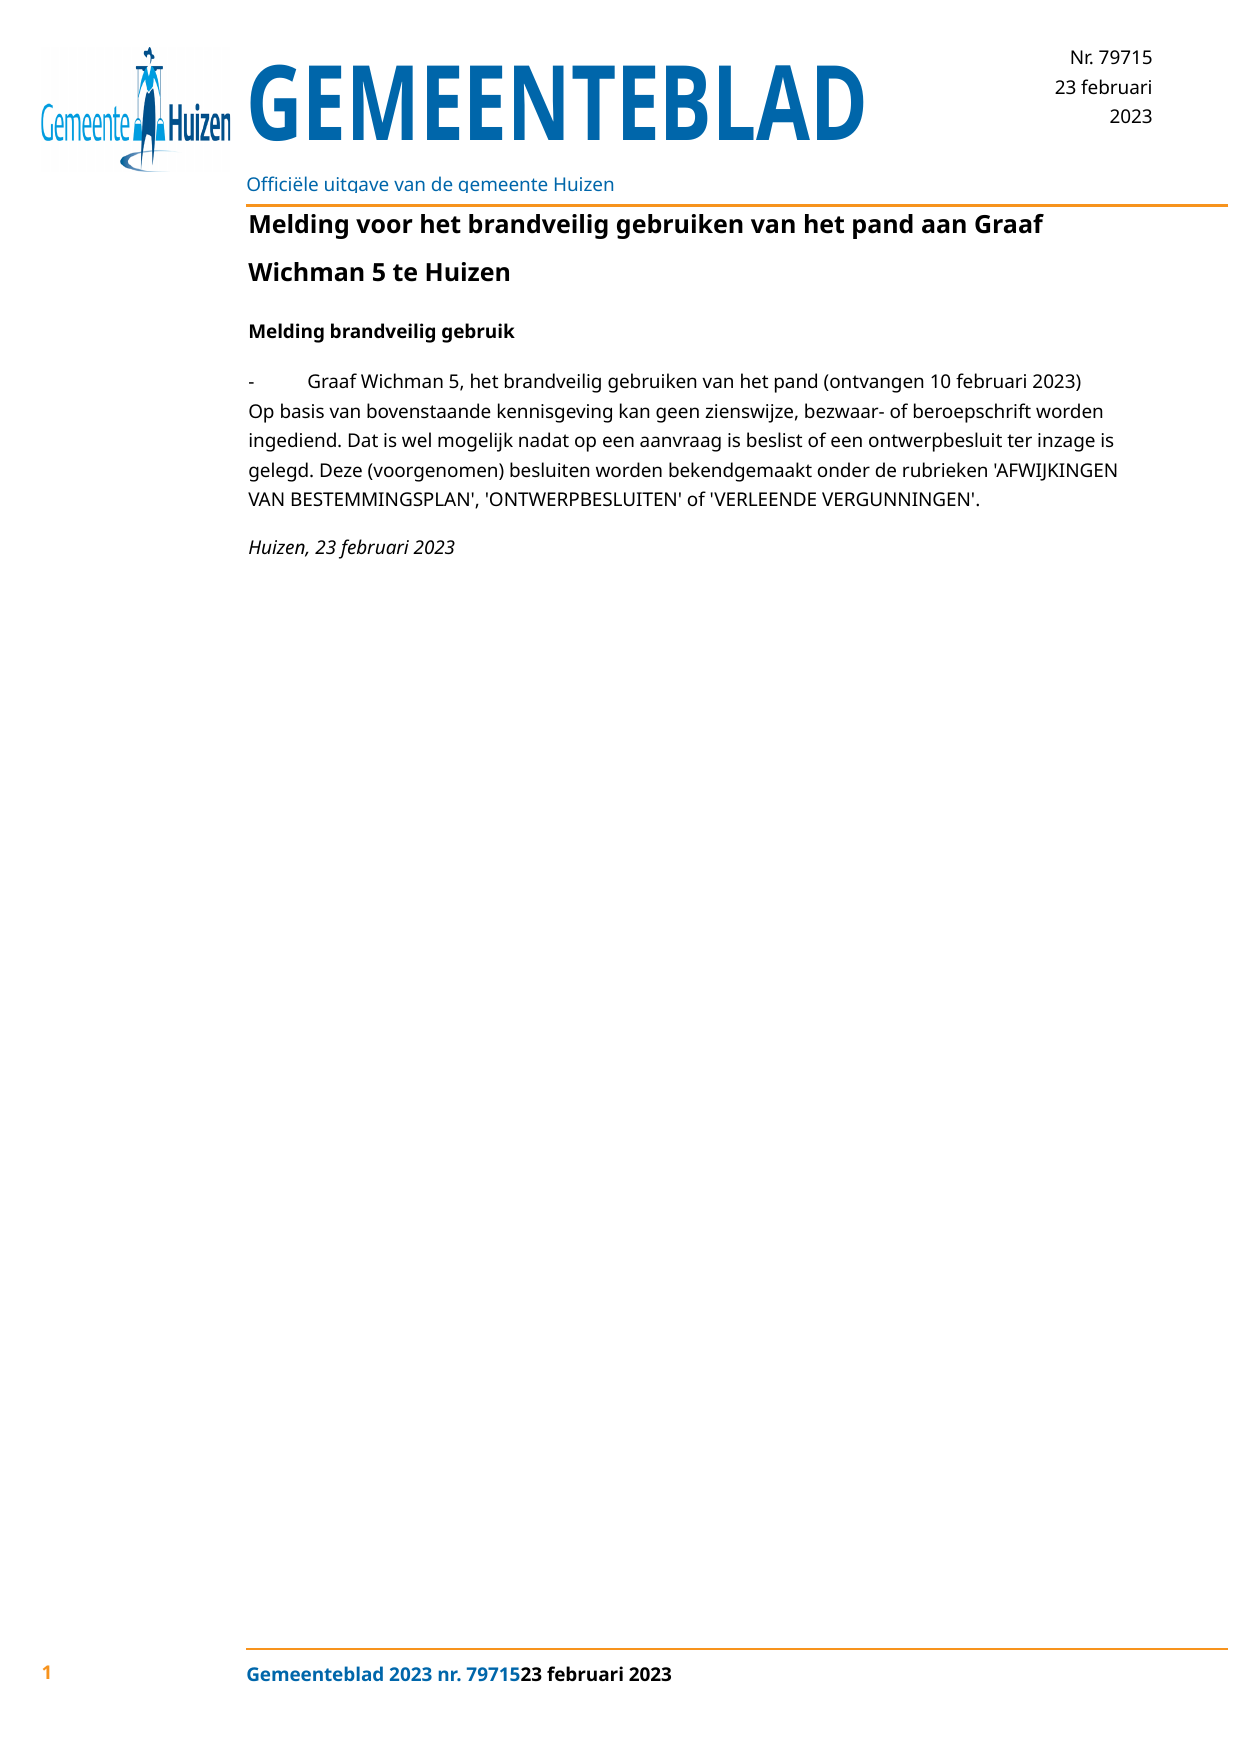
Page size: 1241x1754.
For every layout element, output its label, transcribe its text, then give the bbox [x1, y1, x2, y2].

list Graaf Wichman 5, het brandveilig gebruiken van het pand (ontvangen 10 februari 2023) [248, 368, 1152, 394]
text Huizen, 23 februari 2023 [248, 534, 1152, 560]
text Melding brandveilig gebruik [248, 318, 1152, 344]
text Op basis van bovenstaande kennisgeving kan geen zienswijze, bezwaar- of beroepschrift worden ingediend. Dat is wel mogelijk nadat op een aanvraag is beslist of een ontwerpbesluit ter inzage is gelegd. Deze (voorgenomen) besluiten worden bekendgemaakt onder de rubrieken 'AFWIJKINGEN VAN BESTEMMINGSPLAN', 'ONTWERPBESLUITEN' of 'VERLEENDE VERGUNNINGEN'. [248, 398, 1152, 512]
picture [41, 47, 231, 172]
text Melding voor het brandveilig gebruiken van het pand aan Graaf Wichman 5 te Huizen [248, 207, 1152, 288]
